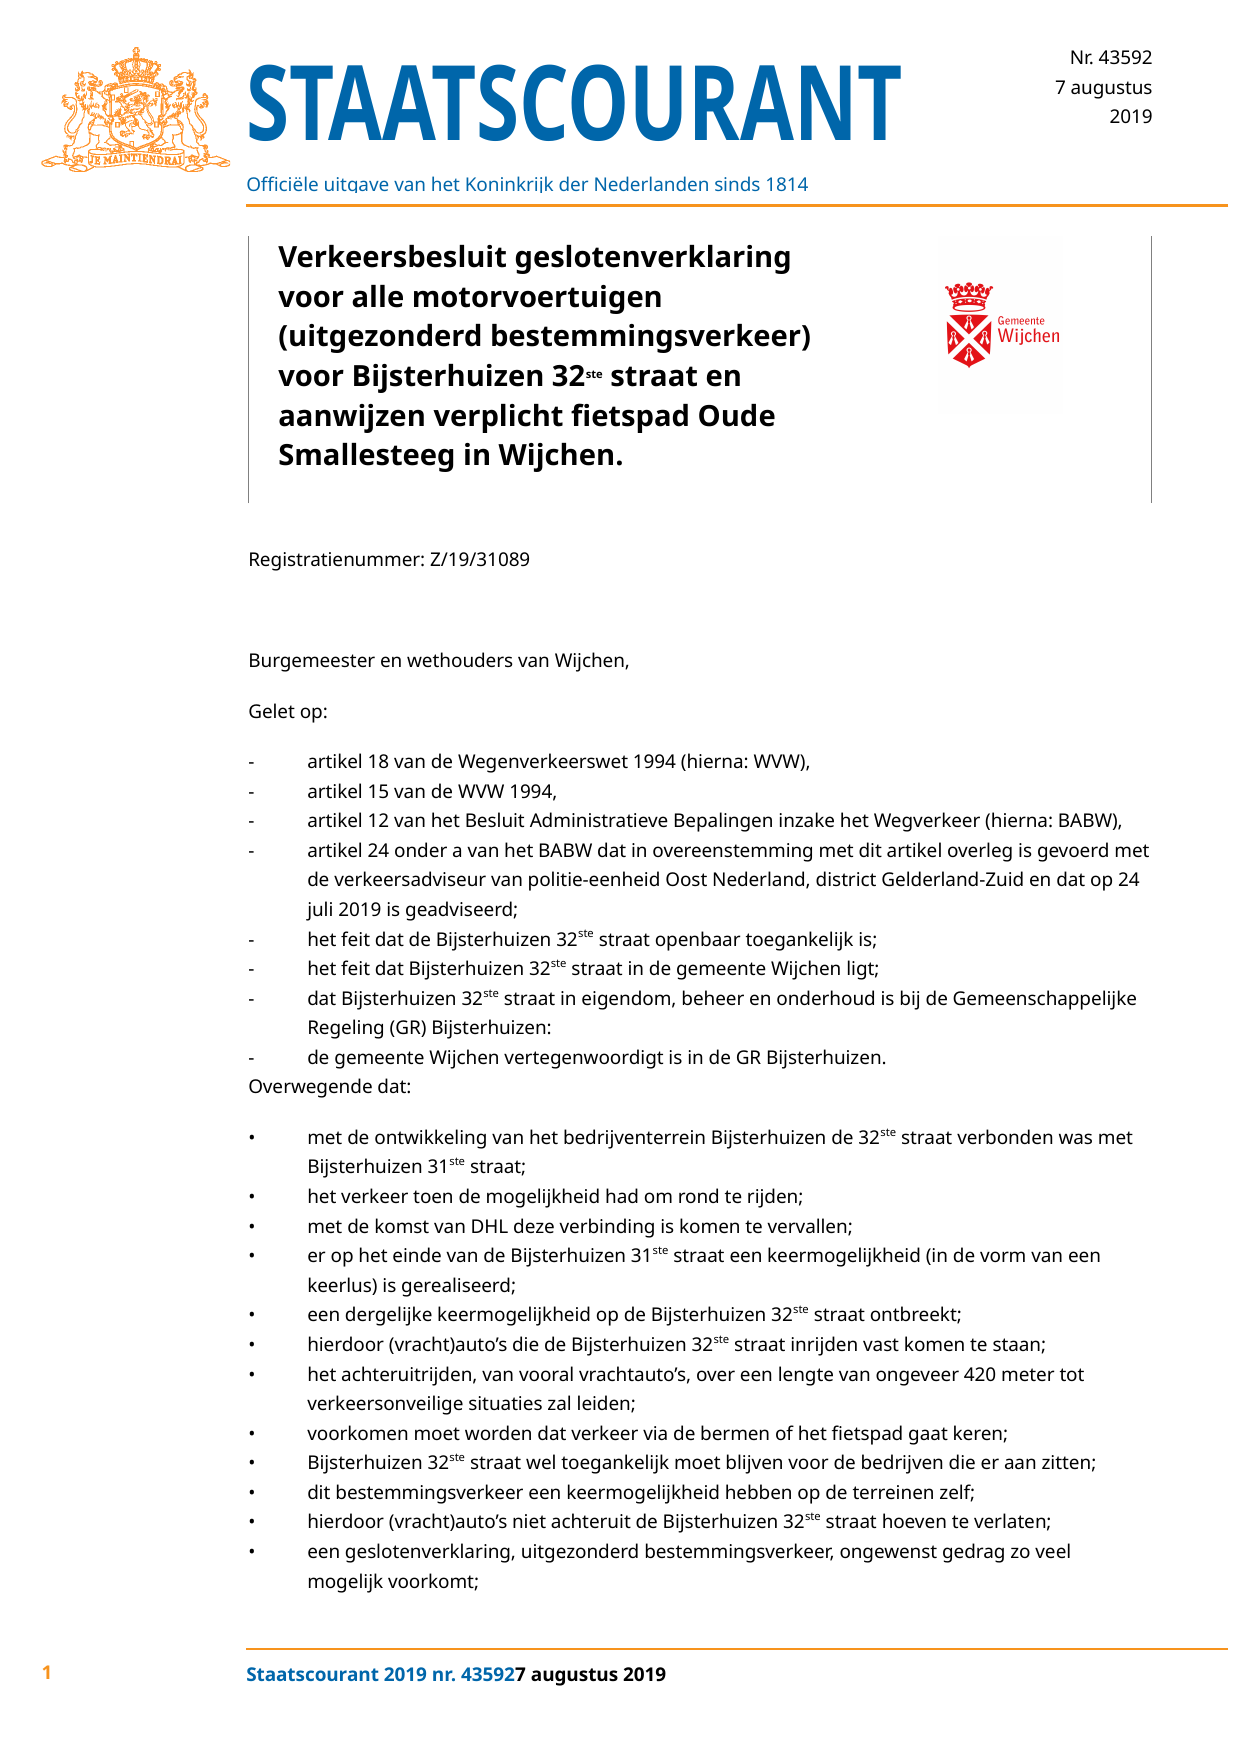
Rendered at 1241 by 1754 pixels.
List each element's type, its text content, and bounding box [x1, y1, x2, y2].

table_header [850, 236, 938, 413]
list artikel 24 onder a van het BABW dat in overeenstemming met dit artikel overleg is gevoerd met de verkeersadviseur van politie-eenheid Oost Nederland, district Gelderland-Zuid en dat op 24 juli 2019 is geadviseerd; [248, 837, 1152, 922]
text Gelet op: [248, 698, 1152, 724]
list artikel 18 van de Wegenverkeerswet 1994 (hierna: WVW), [248, 748, 1152, 774]
text Burgemeester en wethouders van Wijchen, [248, 647, 1152, 673]
table_header Verkeersbesluit geslotenverklaring voor alle motorvoertuigen (uitgezonderd bestemmingsverkeer) voor Bijsterhuizen 32ste straat en aanwijzen verplicht fietspad Oude Smallesteeg in Wijchen. [249, 236, 850, 503]
list de gemeente Wijchen vertegenwoordigt is in de GR Bijsterhuizen. [248, 1044, 1152, 1070]
list met de ontwikkeling van het bedrijventerrein Bijsterhuizen de 32ste straat verbonden was met Bijsterhuizen 31ste straat; [248, 1124, 1152, 1179]
list een dergelijke keermogelijkheid op de Bijsterhuizen 32ste straat ontbreekt; [248, 1302, 1152, 1327]
list er op het einde van de Bijsterhuizen 31ste straat een keermogelijkheid (in de vorm van een keerlus) is gerealiseerd; [248, 1242, 1152, 1298]
list het verkeer toen de mogelijkheid had om rond te rijden; [248, 1183, 1152, 1209]
list dit bestemmingsverkeer een keermogelijkheid hebben op de terreinen zelf; [248, 1479, 1152, 1505]
text Overwegende dat: [248, 1074, 1152, 1099]
list voorkomen moet worden dat verkeer via de bermen of het fietspad gaat keren; [248, 1420, 1152, 1446]
list het feit dat Bijsterhuizen 32ste straat in de gemeente Wijchen ligt; [248, 955, 1152, 981]
text Registratienummer: Z/19/31089 [248, 547, 1152, 572]
list met de komst van DHL deze verbinding is komen te vervallen; [248, 1213, 1152, 1239]
list artikel 15 van de WVW 1994, [248, 778, 1152, 804]
list hierdoor (vracht)auto’s die de Bijsterhuizen 32ste straat inrijden vast komen te staan; [248, 1331, 1152, 1357]
list hierdoor (vracht)auto’s niet achteruit de Bijsterhuizen 32ste straat hoeven te verlaten; [248, 1509, 1152, 1534]
list dat Bijsterhuizen 32ste straat in eigendom, beheer en onderhoud is bij de Gemeenschappelijke Regeling (GR) Bijsterhuizen: [248, 985, 1152, 1040]
picture [938, 236, 1064, 414]
table_header [1064, 236, 1151, 413]
list Bijsterhuizen 32ste straat wel toegankelijk moet blijven voor de bedrijven die er aan zitten; [248, 1449, 1152, 1475]
list een geslotenverklaring, uitgezonderd bestemmingsverkeer, ongewenst gedrag zo veel mogelijk voorkomt; [248, 1538, 1152, 1594]
table_header [850, 414, 1151, 503]
list het achteruitrijden, van vooral vrachtauto’s, over een lengte van ongeveer 420 meter tot verkeersonveilige situaties zal leiden; [248, 1361, 1152, 1416]
list het feit dat de Bijsterhuizen 32ste straat openbaar toegankelijk is; [248, 926, 1152, 952]
list artikel 12 van het Besluit Administratieve Bepalingen inzake het Wegverkeer (hierna: BABW), [248, 807, 1152, 833]
picture [41, 47, 231, 172]
